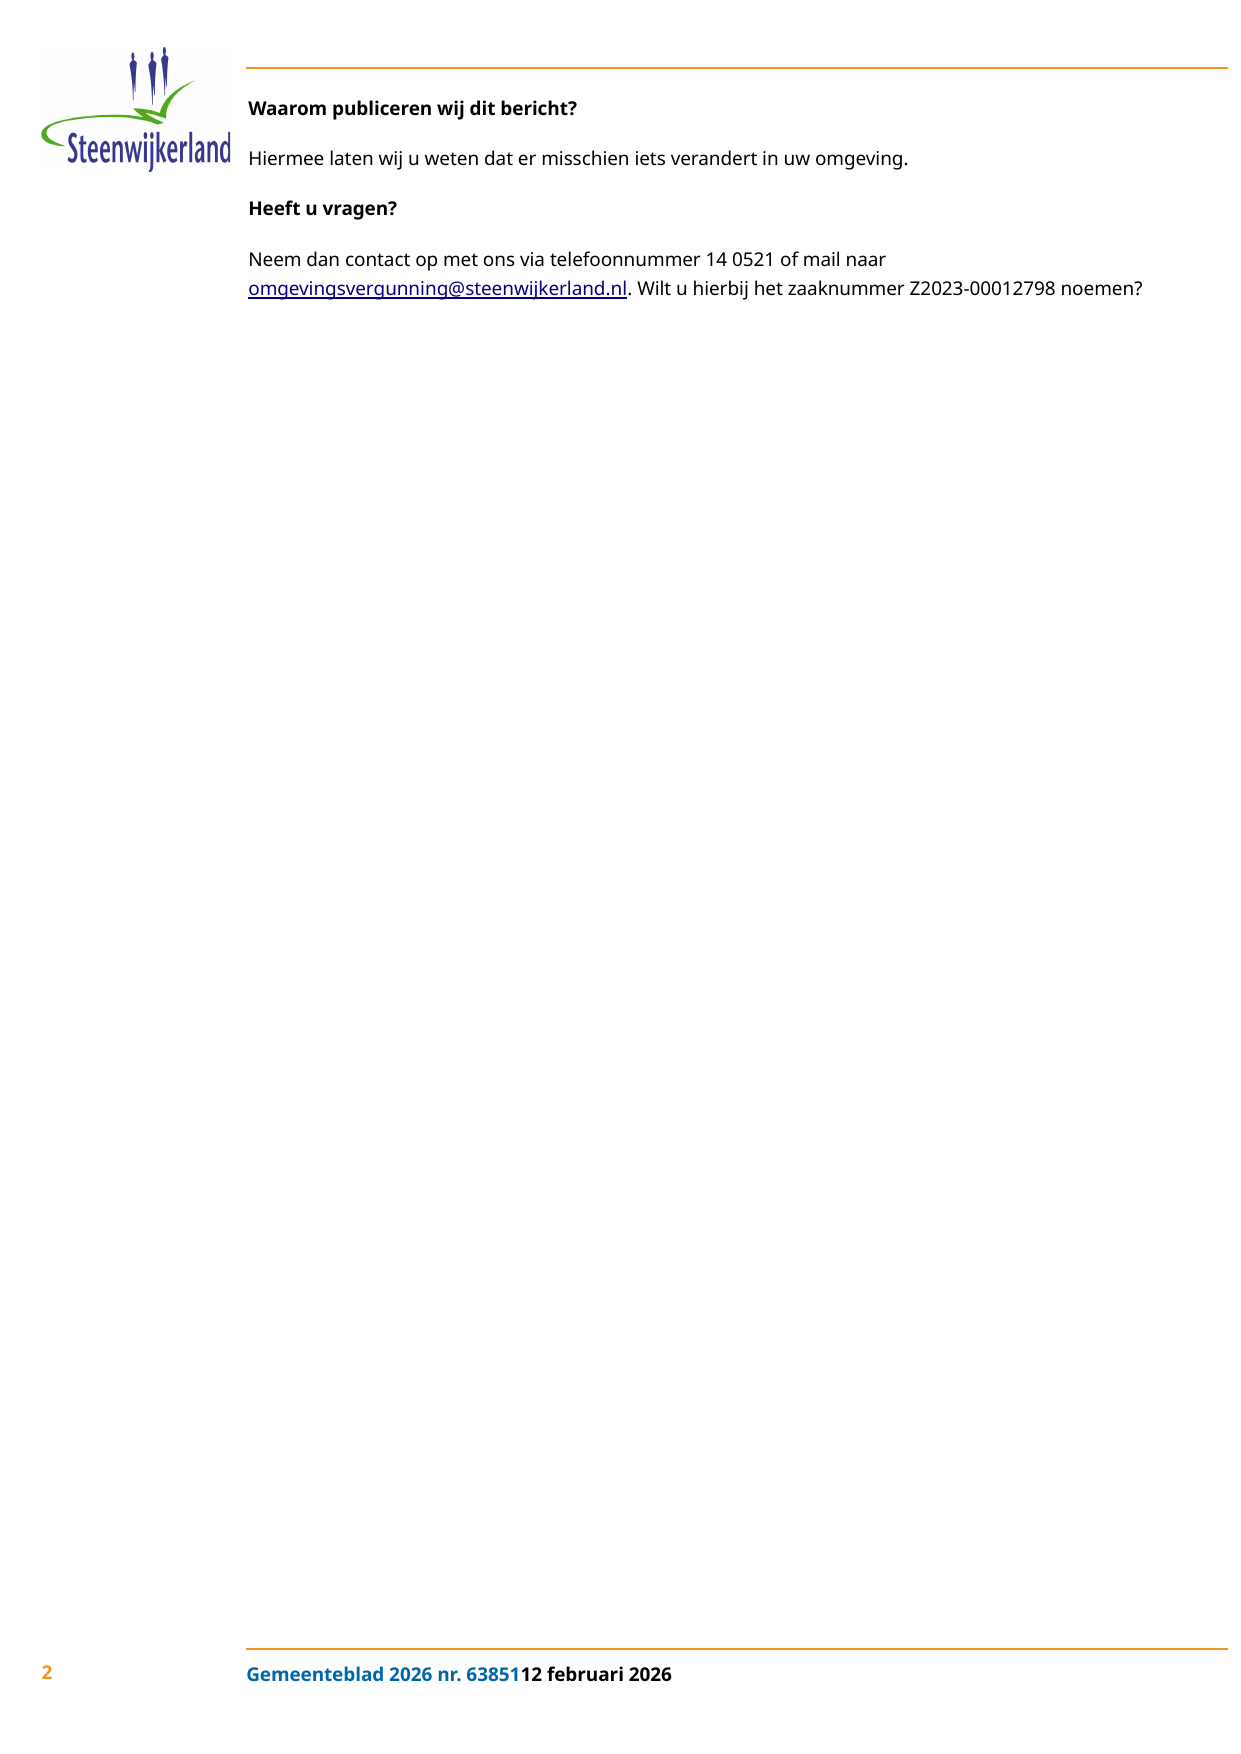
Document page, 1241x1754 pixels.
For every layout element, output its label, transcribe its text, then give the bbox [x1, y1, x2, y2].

text Hiermee laten wij u weten dat er misschien iets verandert in uw omgeving. [248, 145, 1152, 171]
picture [41, 47, 231, 172]
text Heeft u vragen? [248, 196, 1152, 221]
text Waarom publiceren wij dit bericht? [248, 95, 1152, 121]
text Neem dan contact op met ons via telefoonnummer 14 0521 of mail naar omgevingsvergunning@steenwijkerland.nl. Wilt u hierbij het zaaknummer Z2023-00012798 noemen? [248, 246, 1152, 301]
